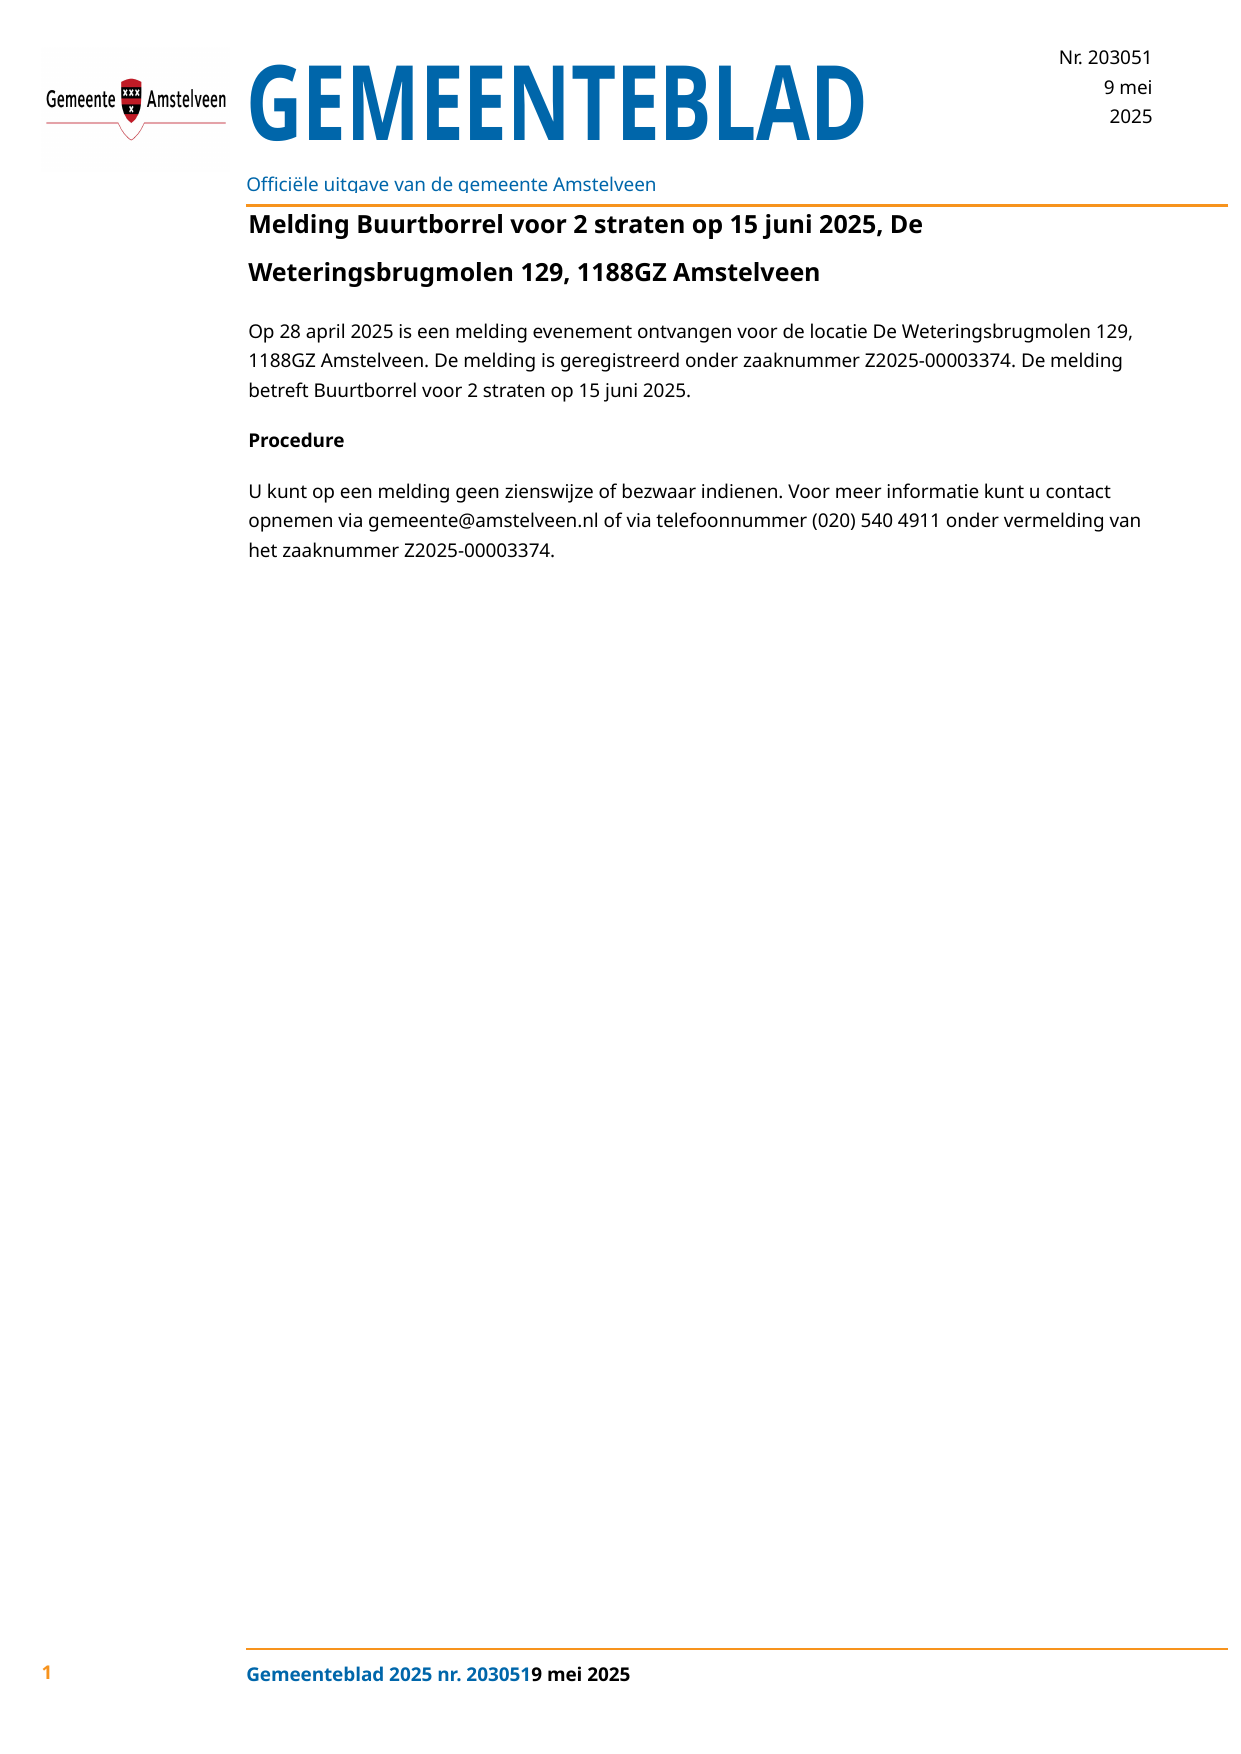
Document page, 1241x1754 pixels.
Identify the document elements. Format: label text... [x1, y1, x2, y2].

text Procedure [248, 427, 1152, 453]
picture [41, 47, 231, 172]
text Op 28 april 2025 is een melding evenement ontvangen voor de locatie De Weteringsbrugmolen 129, 1188GZ Amstelveen. De melding is geregistreerd onder zaaknummer Z2025-00003374. De melding betreft Buurtborrel voor 2 straten op 15 juni 2025. [248, 318, 1152, 403]
text U kunt op een melding geen zienswijze of bezwaar indienen. Voor meer informatie kunt u contact opnemen via gemeente@amstelveen.nl of via telefoonnummer (020) 540 4911 onder vermelding van het zaaknummer Z2025-00003374. [248, 478, 1152, 563]
text Melding Buurtborrel voor 2 straten op 15 juni 2025, De Weteringsbrugmolen 129, 1188GZ Amstelveen [248, 207, 1152, 288]
